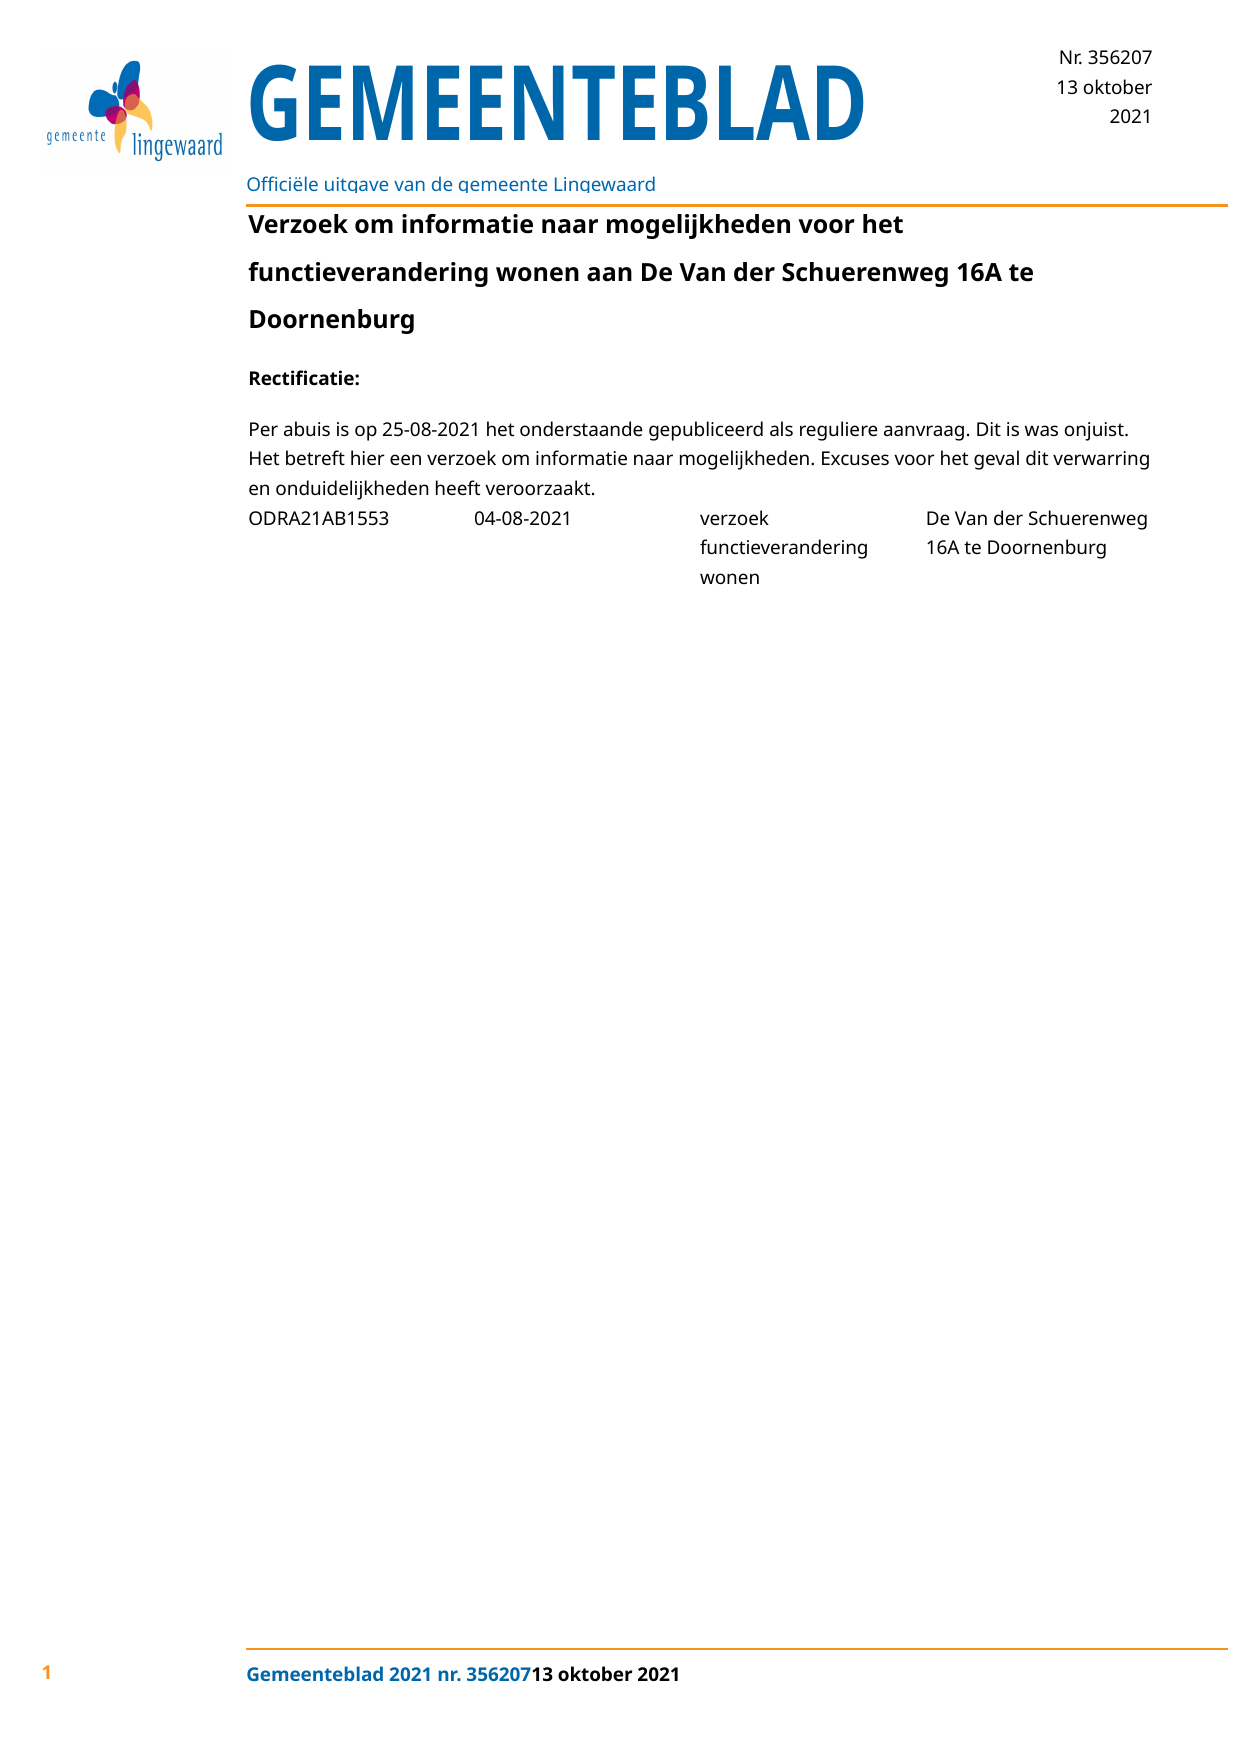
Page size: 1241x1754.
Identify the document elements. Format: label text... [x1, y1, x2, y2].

table_header ODRA21AB1553 [248, 505, 474, 590]
table_header 04-08-2021 [474, 505, 700, 590]
table_header verzoek functieverandering wonen [700, 505, 926, 590]
text Per abuis is op 25-08-2021 het onderstaande gepubliceerd als reguliere aanvraag. Dit is was onjuist. Het betreft hier een verzoek om informatie naar mogelijkheden. Excuses voor het geval dit verwarring en onduidelijkheden heeft veroorzaakt. [248, 416, 1152, 501]
picture [41, 47, 231, 172]
text Rectificatie: [248, 366, 1152, 391]
table_header De Van der Schuerenweg 16A te Doornenburg [926, 505, 1152, 590]
text Verzoek om informatie naar mogelijkheden voor het functieverandering wonen aan De Van der Schuerenweg 16A te Doornenburg [248, 207, 1152, 336]
